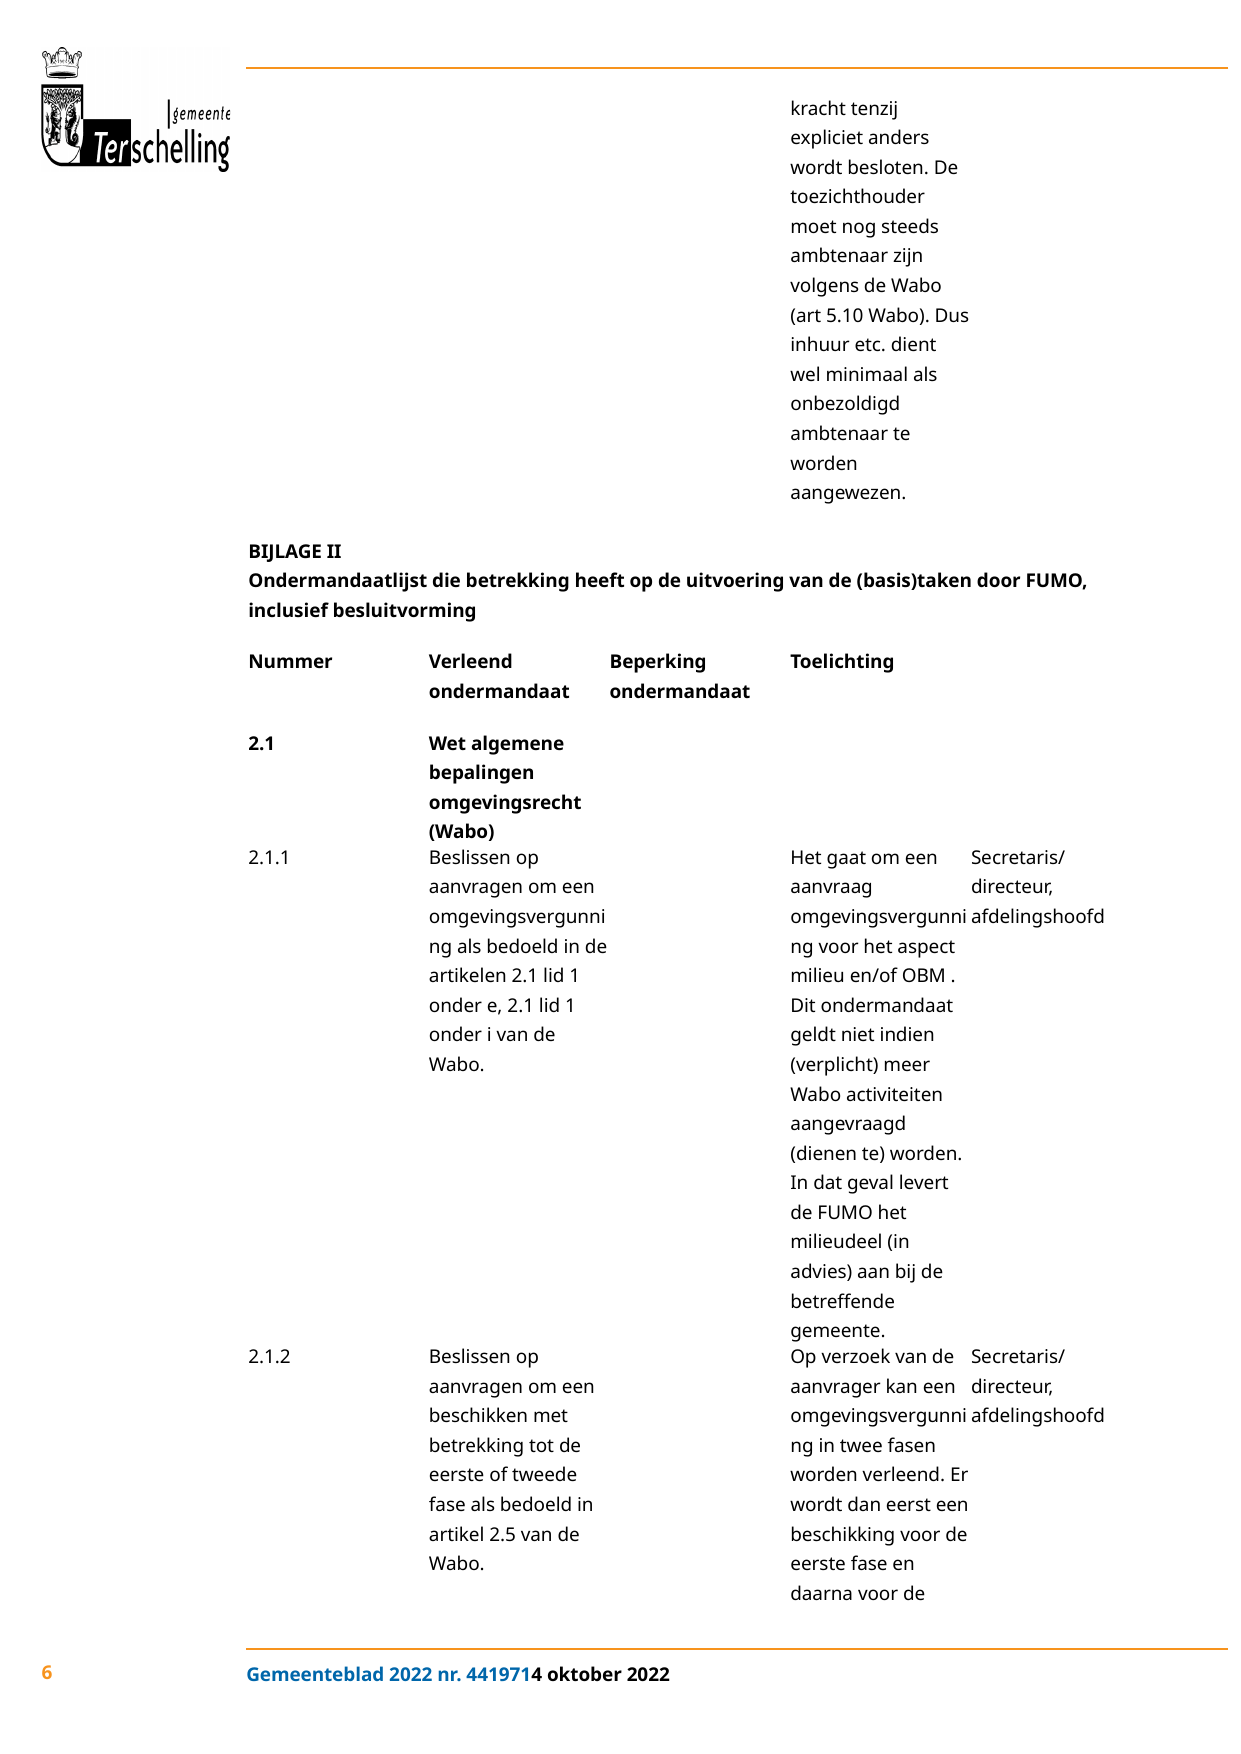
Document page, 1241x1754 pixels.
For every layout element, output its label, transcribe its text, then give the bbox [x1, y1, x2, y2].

table_cell [971, 649, 1152, 704]
table_cell [609, 95, 790, 505]
table_cell 2.1.2 [248, 1343, 429, 1606]
table_cell [790, 730, 971, 844]
table_cell [248, 623, 1152, 649]
table_cell Op verzoek van de aanvrager kan een omgevingsvergunning in twee fasen worden verleend. Er wordt dan eerst een beschikking voor de eerste fase en daarna voor de [790, 1343, 971, 1606]
table_cell [971, 95, 1152, 505]
table_cell [609, 844, 790, 1343]
table_cell Secretaris/ directeur, afdelingshoofd [971, 1343, 1152, 1606]
table_header BIJLAGE II Ondermandaatlijst die betrekking heeft op de uitvoering van de (basis)taken door FUMO, inclusief besluitvorming [248, 538, 1152, 623]
table_cell 2.1 [248, 730, 429, 844]
table_cell Beslissen op aanvragen om een beschikken met betrekking tot de eerste of tweede fase als bedoeld in artikel 2.5 van de Wabo. [429, 1343, 609, 1606]
table_cell Beslissen op aanvragen om een omgevingsvergunning als bedoeld in de artikelen 2.1 lid 1 onder e, 2.1 lid 1 onder i van de Wabo. [429, 844, 609, 1343]
table_cell 2.1.1 [248, 844, 429, 1343]
table_cell [248, 95, 429, 505]
table_cell [609, 1343, 790, 1606]
table_cell Het gaat om een aanvraag omgevingsvergunning voor het aspect milieu en/of OBM . Dit ondermandaat geldt niet indien (verplicht) meer Wabo activiteiten aangevraagd (dienen te) worden. In dat geval levert de FUMO het milieudeel (in advies) aan bij de betreffende gemeente. [790, 844, 971, 1343]
table_cell [429, 95, 609, 505]
table_cell Beperking ondermandaat [609, 649, 790, 704]
table_cell kracht tenzij expliciet anders wordt besloten. De toezichthouder moet nog steeds ambtenaar zijn volgens de Wabo (art 5.10 Wabo). Dus inhuur etc. dient wel minimaal als onbezoldigd ambtenaar te worden aangewezen. [790, 95, 971, 505]
table_cell [609, 730, 790, 844]
table_cell [971, 730, 1152, 844]
table_cell Toelichting [790, 649, 971, 704]
picture [41, 47, 231, 172]
table_cell Secretaris/ directeur, afdelingshoofd [971, 844, 1152, 1343]
table_cell Wet algemene bepalingen omgevingsrecht (Wabo) [429, 730, 609, 844]
table_cell Verleend ondermandaat [429, 649, 609, 704]
table_cell [248, 704, 1152, 730]
table_cell Nummer [248, 649, 429, 704]
